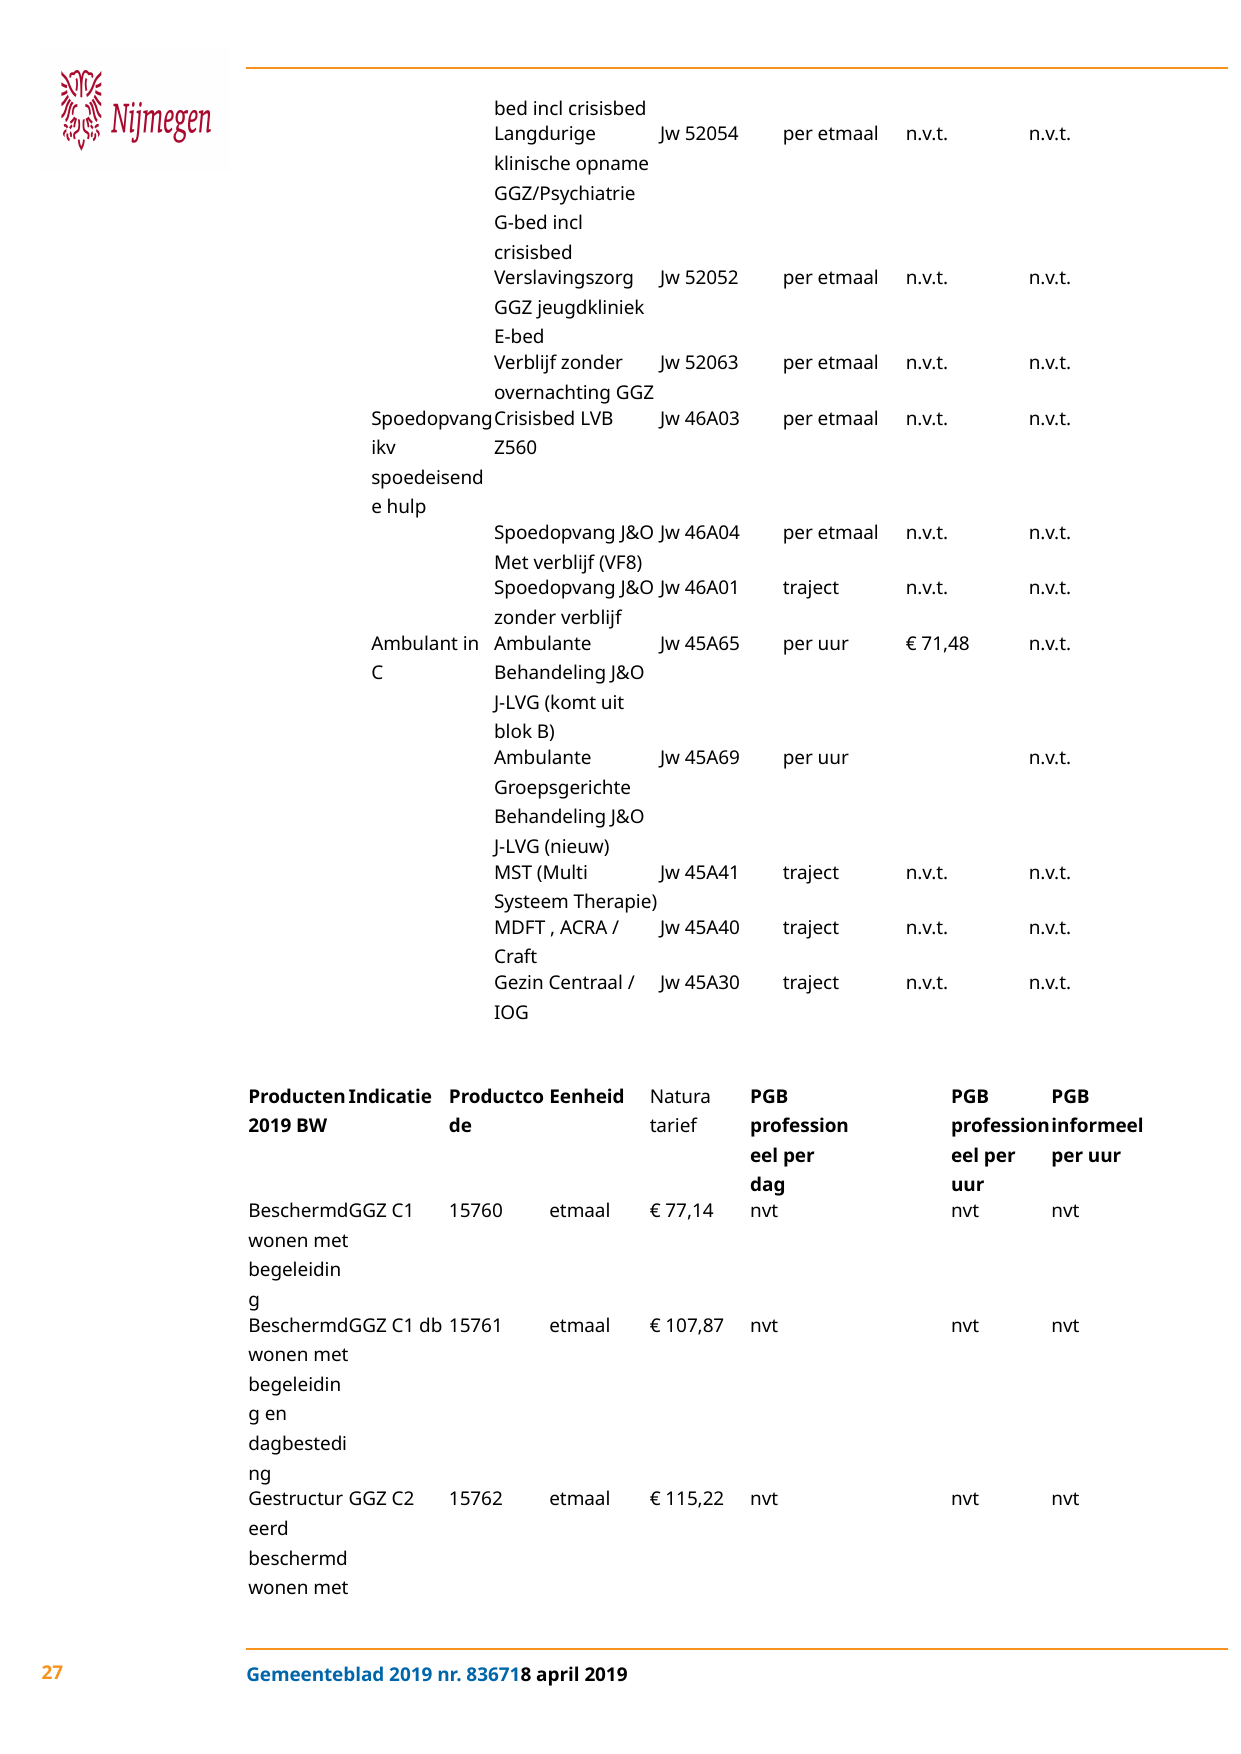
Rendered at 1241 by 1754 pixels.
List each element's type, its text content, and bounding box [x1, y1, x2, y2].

table_cell [850, 1312, 951, 1486]
table_cell n.v.t. [906, 350, 1028, 405]
table_cell n.v.t. [1029, 575, 1152, 630]
table_cell [248, 405, 371, 519]
table_cell per etmaal [783, 519, 906, 574]
table_cell [371, 914, 494, 969]
table_cell GGZ C1 [348, 1198, 449, 1312]
table_cell n.v.t. [906, 121, 1028, 264]
table_cell etmaal [549, 1198, 649, 1312]
table_cell [248, 575, 371, 630]
table_cell Jw 45A69 [660, 744, 783, 859]
table_cell n.v.t. [906, 859, 1028, 914]
table_cell [248, 914, 371, 969]
table_cell [248, 630, 371, 744]
table_cell nvt [951, 1486, 1051, 1600]
table_cell GGZ C2 [348, 1486, 449, 1600]
table_cell [371, 859, 494, 914]
table_cell etmaal [549, 1312, 649, 1486]
table_cell [371, 121, 494, 264]
table_cell traject [783, 970, 906, 1025]
table_header PGB informeel per uur [1051, 1083, 1152, 1197]
table_cell [660, 95, 783, 121]
table_cell nvt [750, 1312, 850, 1486]
table_cell [248, 519, 371, 574]
table_cell Gestructureerd beschermd wonen met [248, 1486, 348, 1600]
table_header [609, 1054, 790, 1079]
table_cell nvt [951, 1198, 1051, 1312]
table_cell GGZ C1 db [348, 1312, 449, 1486]
table_cell nvt [1051, 1486, 1152, 1600]
table_cell € 107,87 [650, 1312, 750, 1486]
table_cell [248, 970, 371, 1025]
table_cell Gezin Centraal / IOG [494, 970, 660, 1025]
table_cell 15762 [449, 1486, 549, 1600]
table_cell Jw 52054 [660, 121, 783, 264]
table_cell [906, 744, 1028, 859]
table_cell [850, 1198, 951, 1312]
table_cell n.v.t. [1029, 859, 1152, 914]
table_cell traject [783, 859, 906, 914]
table_cell [494, 1025, 660, 1051]
table_cell traject [783, 914, 906, 969]
table_cell [248, 95, 371, 121]
table_header Natura tarief [650, 1083, 750, 1197]
table_header [429, 1054, 609, 1079]
table_cell [371, 575, 494, 630]
table_cell [850, 1486, 951, 1600]
table_cell Ambulant in C [371, 630, 494, 744]
table_cell Jw 45A65 [660, 630, 783, 744]
table_cell € 77,14 [650, 1198, 750, 1312]
table_cell n.v.t. [1029, 519, 1152, 574]
table_cell Spoedopvang J&O Met verblijf (VF8) [494, 519, 660, 574]
table_cell Spoedopvang ikv spoedeisende hulp [371, 405, 494, 519]
table_cell Beschermd wonen met begeleiding en dagbesteding [248, 1312, 348, 1486]
table_cell n.v.t. [1029, 970, 1152, 1025]
table_cell [371, 265, 494, 349]
picture [41, 47, 231, 172]
table_cell Langdurige klinische opname GGZ/Psychiatrie G-bed incl crisisbed [494, 121, 660, 264]
table_cell Jw 45A41 [660, 859, 783, 914]
table_cell n.v.t. [906, 970, 1028, 1025]
table_cell n.v.t. [906, 519, 1028, 574]
table_cell per etmaal [783, 350, 906, 405]
table_cell [248, 121, 371, 264]
table_header [248, 1054, 429, 1079]
table_cell Ambulante Groepsgerichte Behandeling J&O J-LVG (nieuw) [494, 744, 660, 859]
table_header [971, 1054, 1152, 1079]
table_cell per etmaal [783, 405, 906, 519]
table_cell € 115,22 [650, 1486, 750, 1600]
table_header [790, 1054, 971, 1079]
table_cell [906, 1025, 1028, 1051]
table_cell MST (Multi Systeem Therapie) [494, 859, 660, 914]
table_cell [371, 744, 494, 859]
table_cell n.v.t. [1029, 121, 1152, 264]
table_cell [783, 95, 906, 121]
table_cell € 71,48 [906, 630, 1028, 744]
table_cell [906, 95, 1028, 121]
table_cell [248, 350, 371, 405]
table_cell n.v.t. [1029, 914, 1152, 969]
table_cell [1029, 95, 1152, 121]
table_cell Jw 52063 [660, 350, 783, 405]
table_cell [248, 859, 371, 914]
table_cell n.v.t. [906, 914, 1028, 969]
table_cell n.v.t. [1029, 744, 1152, 859]
table_cell [371, 1025, 494, 1051]
table_cell [371, 350, 494, 405]
table_cell Jw 46A01 [660, 575, 783, 630]
table_cell [371, 970, 494, 1025]
table_cell etmaal [549, 1486, 649, 1600]
table_cell n.v.t. [1029, 405, 1152, 519]
table_cell per etmaal [783, 121, 906, 264]
table_header Producten 2019 BW [248, 1083, 348, 1197]
table_cell [248, 744, 371, 859]
table_cell n.v.t. [906, 265, 1028, 349]
table_cell [371, 95, 494, 121]
table_cell nvt [1051, 1198, 1152, 1312]
table_cell 15761 [449, 1312, 549, 1486]
table_cell Jw 46A03 [660, 405, 783, 519]
table_cell Verslavingszorg GGZ jeugdkliniek E-bed [494, 265, 660, 349]
table_cell Jw 52052 [660, 265, 783, 349]
table_cell [783, 1025, 906, 1051]
table_cell [660, 1025, 783, 1051]
table_cell [371, 519, 494, 574]
table_cell 15760 [449, 1198, 549, 1312]
table_cell Verblijf zonder overnachting GGZ [494, 350, 660, 405]
table_cell Jw 45A30 [660, 970, 783, 1025]
table_cell n.v.t. [1029, 265, 1152, 349]
table_cell Jw 46A04 [660, 519, 783, 574]
table_cell Beschermd wonen met begeleiding [248, 1198, 348, 1312]
table_cell Spoedopvang J&O zonder verblijf [494, 575, 660, 630]
table_cell MDFT , ACRA / Craft [494, 914, 660, 969]
table_cell [1029, 1025, 1152, 1051]
table_cell n.v.t. [1029, 630, 1152, 744]
table_header Eenheid [549, 1083, 649, 1197]
table_cell n.v.t. [1029, 350, 1152, 405]
table_cell nvt [750, 1486, 850, 1600]
table_cell Crisisbed LVB Z560 [494, 405, 660, 519]
table_cell Ambulante Behandeling J&O J-LVG (komt uit blok B) [494, 630, 660, 744]
table_header [850, 1083, 951, 1197]
table_cell nvt [1051, 1312, 1152, 1486]
table_cell [248, 265, 371, 349]
table_cell nvt [951, 1312, 1051, 1486]
table_cell n.v.t. [906, 575, 1028, 630]
table_cell bed incl crisisbed [494, 95, 660, 121]
table_cell n.v.t. [906, 405, 1028, 519]
table_cell traject [783, 575, 906, 630]
table_cell Jw 45A40 [660, 914, 783, 969]
table_cell per etmaal [783, 265, 906, 349]
table_cell per uur [783, 744, 906, 859]
table_header PGB professioneel per dag [750, 1083, 850, 1197]
table_header Indicatie [348, 1083, 449, 1197]
table_header PGB professioneel per uur [951, 1083, 1051, 1197]
table_header Productcode [449, 1083, 549, 1197]
table_cell nvt [750, 1198, 850, 1312]
table_cell per uur [783, 630, 906, 744]
table_cell [248, 1025, 371, 1051]
